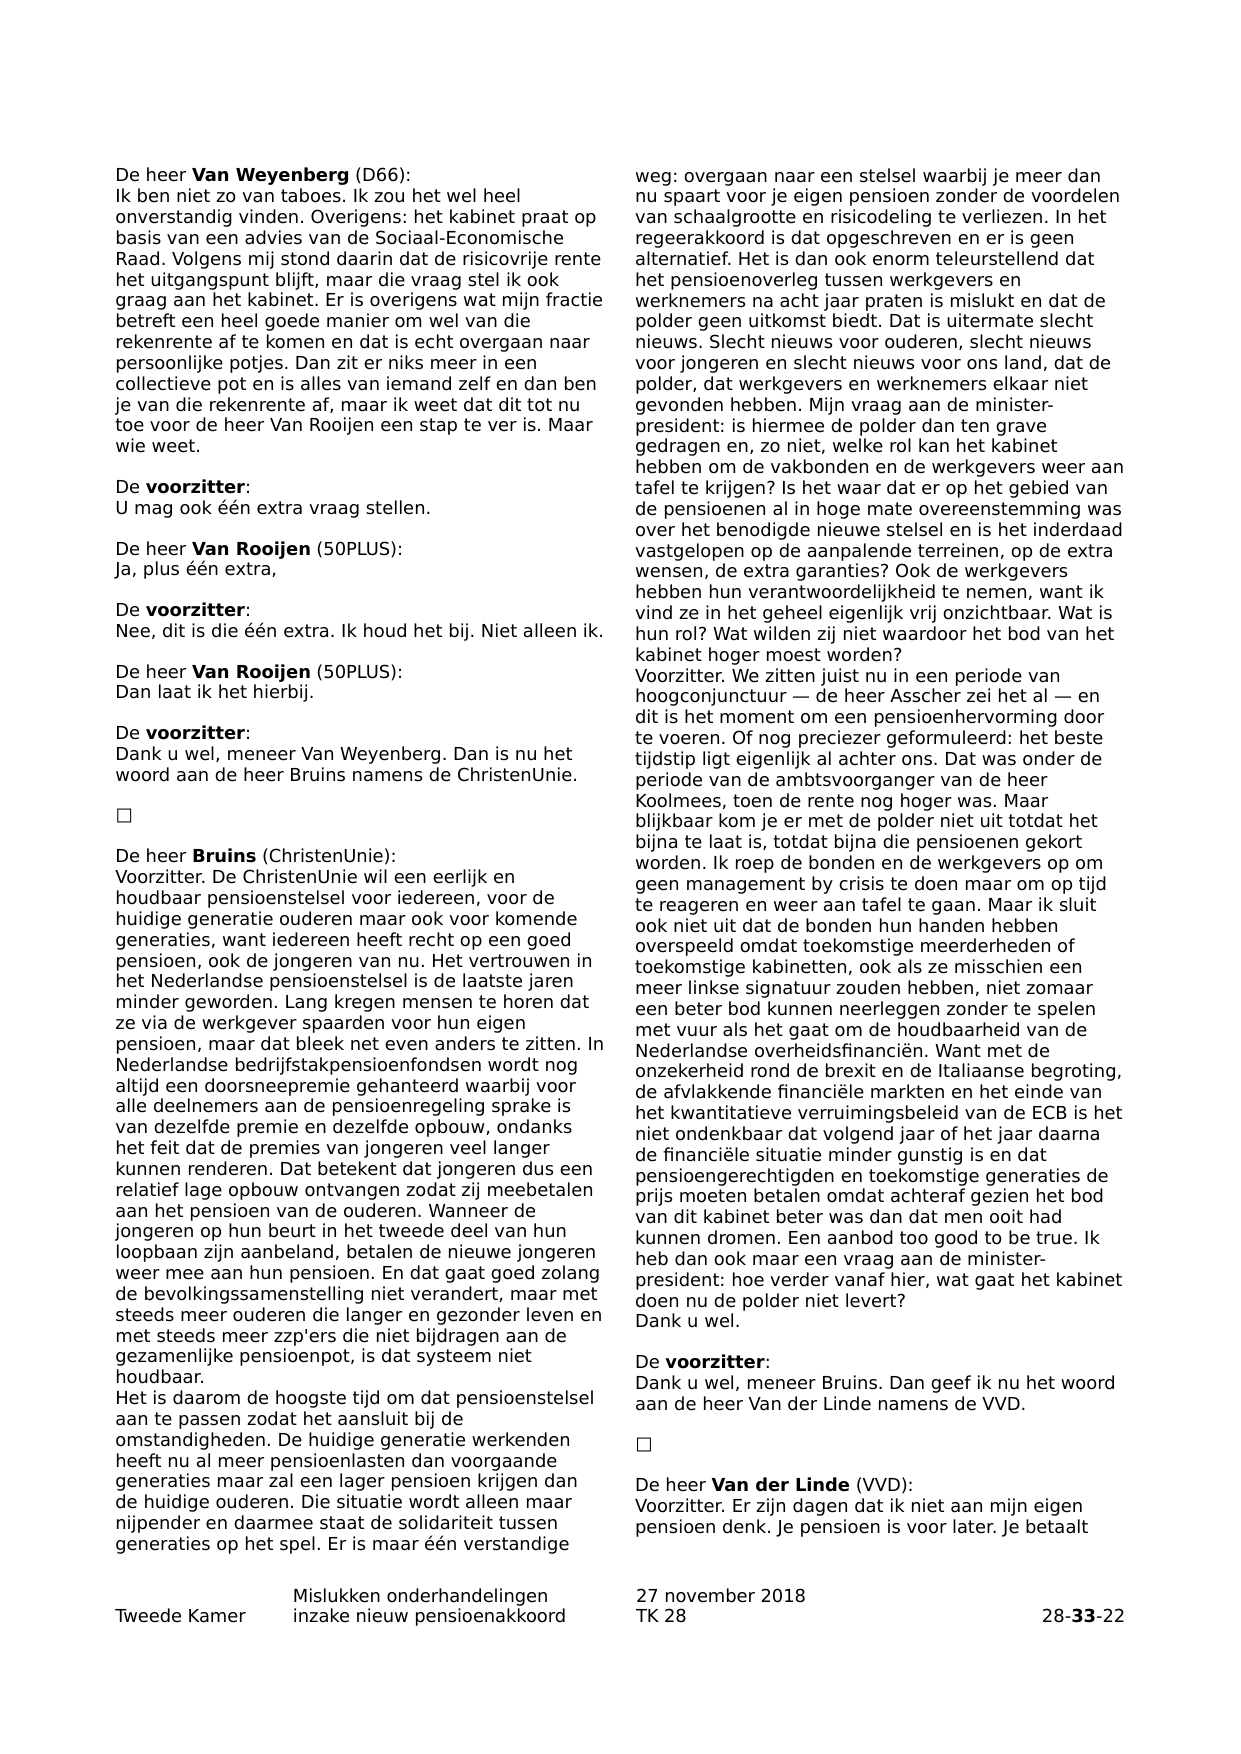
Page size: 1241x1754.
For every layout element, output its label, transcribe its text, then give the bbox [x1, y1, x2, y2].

text Voorzitter. Er zijn dagen dat ik niet aan mijn eigen pensioen denk. Je pensioen is voor later. Je betaalt [635, 1496, 1125, 1537]
text ⬜ [115, 806, 605, 826]
text De voorzitter: [635, 1352, 1125, 1373]
text De heer Van Rooijen (50PLUS): [115, 662, 605, 682]
text De heer Van der Linde (VVD): [635, 1475, 1125, 1496]
text Ik ben niet zo van taboes. Ik zou het wel heel onverstandig vinden. Overigens: het kabinet praat op basis van een advies van de Sociaal-Economische Raad. Volgens mij stond daarin dat de risicovrije rente het uitgangspunt blijft, maar die vraag stel ik ook graag aan het kabinet. Er is overigens wat mijn fractie betreft een heel goede manier om wel van die rekenrente af te komen en dat is echt overgaan naar persoonlijke potjes. Dan zit er niks meer in een collectieve pot en is alles van iemand zelf en dan ben je van die rekenrente af, maar ik weet dat dit tot nu toe voor de heer Van Rooijen een stap te ver is. Maar wie weet. [115, 186, 605, 457]
text Dank u wel. [635, 1311, 1125, 1332]
text Voorzitter. We zitten juist nu in een periode van hoogconjunctuur — de heer Asscher zei het al — en dit is het moment om een pensioenhervorming door te voeren. Of nog preciezer geformuleerd: het beste tijdstip ligt eigenlijk al achter ons. Dat was onder de periode van de ambtsvoorganger van de heer Koolmees, toen de rente nog hoger was. Maar blijkbaar kom je er met de polder niet uit totdat het bijna te laat is, totdat bijna die pensioenen gekort worden. Ik roep de bonden en de werkgevers op om geen management by crisis te doen maar om op tijd te reageren en weer aan tafel te gaan. Maar ik sluit ook niet uit dat de bonden hun handen hebben overspeeld omdat toekomstige meerderheden of toekomstige kabinetten, ook als ze misschien een meer linkse signatuur zouden hebben, niet zomaar een beter bod kunnen neerleggen zonder te spelen met vuur als het gaat om de houdbaarheid van de Nederlandse overheidsfinanciën. Want met de onzekerheid rond de brexit en de Italiaanse begroting, de afvlakkende financiële markten en het einde van het kwantitatieve verruimingsbeleid van de ECB is het niet ondenkbaar dat volgend jaar of het jaar daarna de financiële situatie minder gunstig is en dat pensioengerechtigden en toekomstige generaties de prijs moeten betalen omdat achteraf gezien het bod van dit kabinet beter was dan dat men ooit had kunnen dromen. Een aanbod too good to be true. Ik heb dan ook maar een vraag aan de minister-president: hoe verder vanaf hier, wat gaat het kabinet doen nu de polder niet levert? [635, 665, 1125, 1311]
text De voorzitter: [115, 477, 605, 498]
text Dan laat ik het hierbij. [115, 682, 605, 703]
text De heer Bruins (ChristenUnie): [115, 846, 605, 867]
text Voorzitter. De ChristenUnie wil een eerlijk en houdbaar pensioenstelsel voor iedereen, voor de huidige generatie ouderen maar ook voor komende generaties, want iedereen heeft recht op een goed pensioen, ook de jongeren van nu. Het vertrouwen in het Nederlandse pensioenstelsel is de laatste jaren minder geworden. Lang kregen mensen te horen dat ze via de werkgever spaarden voor hun eigen pensioen, maar dat bleek net even anders te zitten. In Nederlandse bedrijfstakpensioenfondsen wordt nog altijd een doorsneepremie gehanteerd waarbij voor alle deelnemers aan de pensioenregeling sprake is van dezelfde premie en dezelfde opbouw, ondanks het feit dat de premies van jongeren veel langer kunnen renderen. Dat betekent dat jongeren dus een relatief lage opbouw ontvangen zodat zij meebetalen aan het pensioen van de ouderen. Wanneer de jongeren op hun beurt in het tweede deel van hun loopbaan zijn aanbeland, betalen de nieuwe jongeren weer mee aan hun pensioen. En dat gaat goed zolang de bevolkingssamenstelling niet verandert, maar met steeds meer ouderen die langer en gezonder leven en met steeds meer zzp'ers die niet bijdragen aan de gezamenlijke pensioenpot, is dat systeem niet houdbaar. [115, 867, 605, 1388]
text weg: overgaan naar een stelsel waarbij je meer dan nu spaart voor je eigen pensioen zonder de voordelen van schaalgrootte en risicodeling te verliezen. In het regeerakkoord is dat opgeschreven en er is geen alternatief. Het is dan ook enorm teleurstellend dat het pensioenoverleg tussen werkgevers en werknemers na acht jaar praten is mislukt en dat de polder geen uitkomst biedt. Dat is uitermate slecht nieuws. Slecht nieuws voor ouderen, slecht nieuws voor jongeren en slecht nieuws voor ons land, dat de polder, dat werkgevers en werknemers elkaar niet gevonden hebben. Mijn vraag aan de minister-president: is hiermee de polder dan ten grave gedragen en, zo niet, welke rol kan het kabinet hebben om de vakbonden en de werkgevers weer aan tafel te krijgen? Is het waar dat er op het gebied van de pensioenen al in hoge mate overeenstemming was over het benodigde nieuwe stelsel en is het inderdaad vastgelopen op de aanpalende terreinen, op de extra wensen, de extra garanties? Ook de werkgevers hebben hun verantwoordelijkheid te nemen, want ik vind ze in het geheel eigenlijk vrij onzichtbaar. Wat is hun rol? Wat wilden zij niet waardoor het bod van het kabinet hoger moest worden? [635, 165, 1125, 665]
text De heer Van Rooijen (50PLUS): [115, 538, 605, 559]
text De voorzitter: [115, 600, 605, 621]
text Dank u wel, meneer Bruins. Dan geef ik nu het woord aan de heer Van der Linde namens de VVD. [635, 1373, 1125, 1414]
text De heer Van Weyenberg (D66): [115, 165, 605, 186]
text Nee, dit is die één extra. Ik houd het bij. Niet alleen ik. [115, 621, 605, 642]
text Dank u wel, meneer Van Weyenberg. Dan is nu het woord aan de heer Bruins namens de ChristenUnie. [115, 744, 605, 786]
text Ja, plus één extra, [115, 559, 605, 580]
text ⬜ [635, 1434, 1125, 1455]
text De voorzitter: [115, 723, 605, 744]
text Het is daarom de hoogste tijd om dat pensioenstelsel aan te passen zodat het aansluit bij de omstandigheden. De huidige generatie werkenden heeft nu al meer pensioenlasten dan voorgaande generaties maar zal een lager pensioen krijgen dan de huidige ouderen. Die situatie wordt alleen maar nijpender en daarmee staat de solidariteit tussen generaties op het spel. Er is maar één verstandige [115, 1388, 605, 1554]
text U mag ook één extra vraag stellen. [115, 498, 605, 518]
